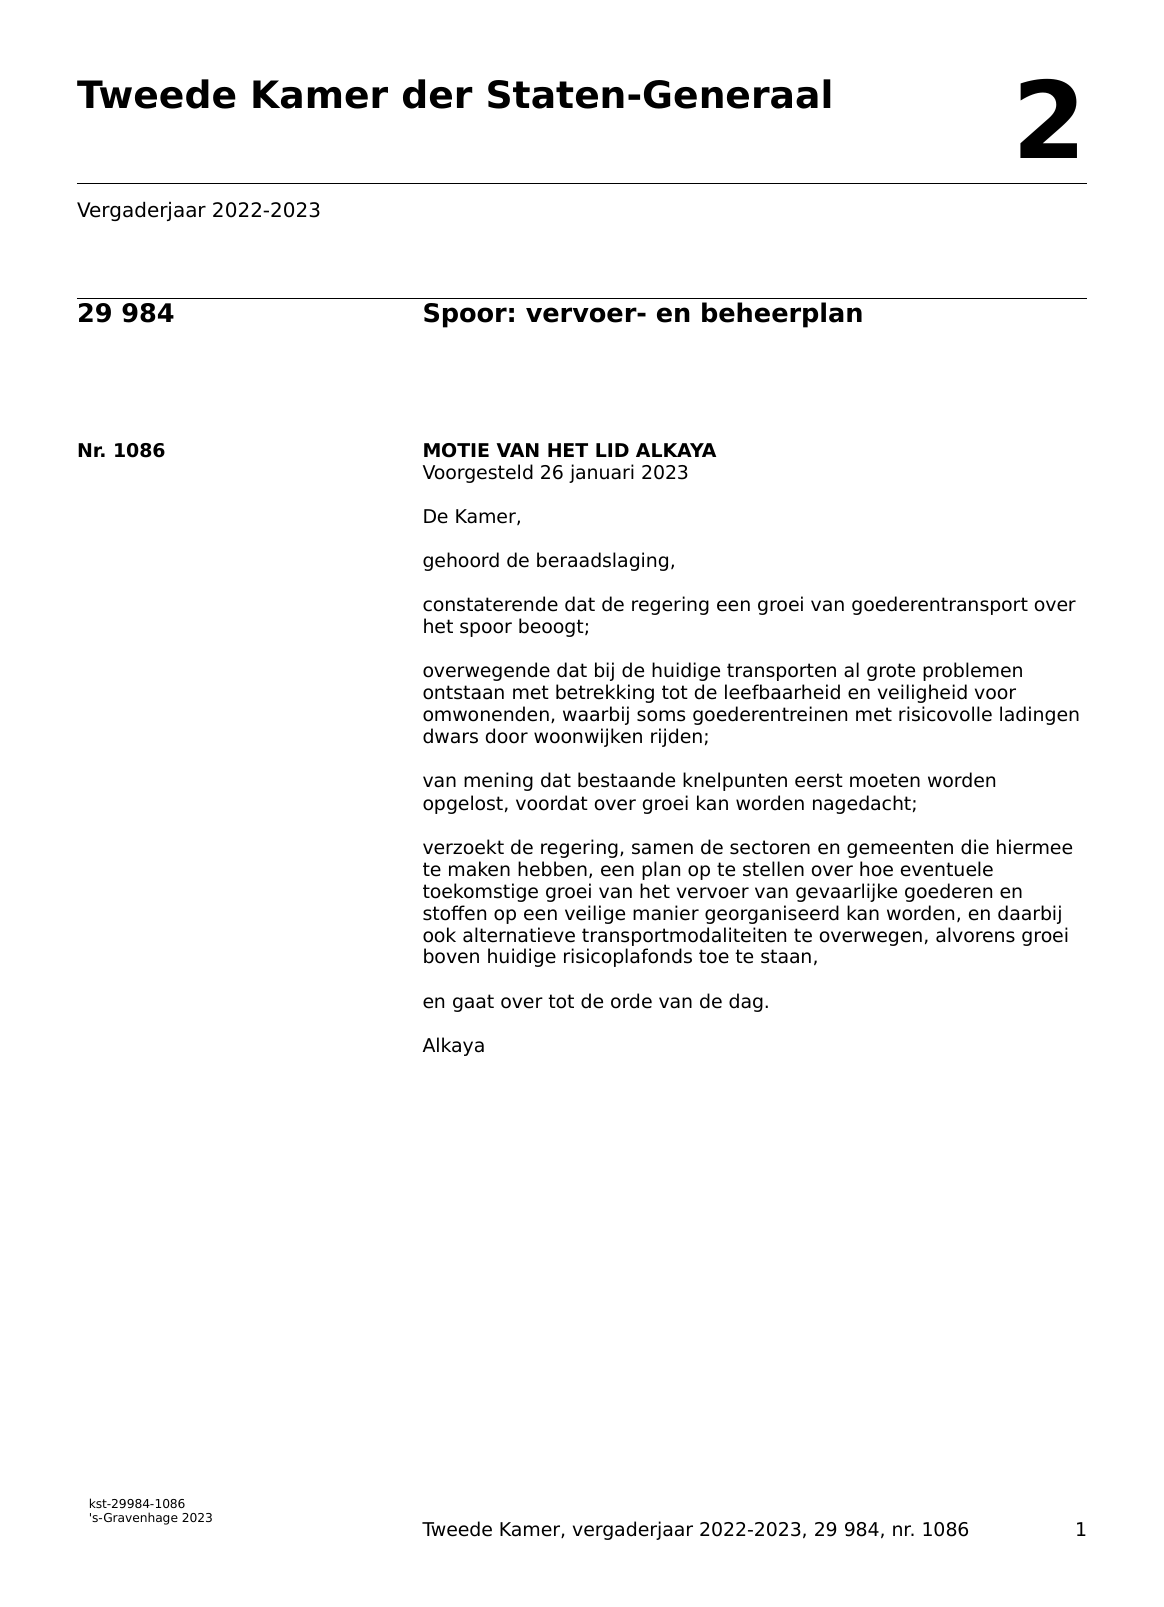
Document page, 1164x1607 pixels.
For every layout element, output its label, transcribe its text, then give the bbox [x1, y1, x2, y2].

text kst-29984-1086 [88, 1497, 323, 1511]
text overwegende dat bij de huidige transporten al grote problemen ontstaan met betrekking tot de leefbaarheid en veiligheid voor omwonenden, waarbij soms goederentreinen met risicovolle ladingen dwars door woonwijken rijden; [422, 660, 1087, 748]
text gehoord de beraadslaging, [422, 550, 1087, 572]
table_header 2 [886, 59, 1087, 183]
text verzoekt de regering, samen de sectoren en gemeenten die hiermee te maken hebben, een plan op te stellen over hoe eventuele toekomstige groei van het vervoer van gevaarlijke goederen en stoffen op een veilige manier georganiseerd kan worden, en daarbij ook alternatieve transportmodaliteiten te overwegen, alvorens groei boven huidige risicoplafonds toe te staan, [422, 837, 1087, 968]
table_cell Vergaderjaar 2022-2023 [77, 184, 1087, 298]
text 's-Gravenhage 2023 [88, 1511, 323, 1525]
subtitle Nr. 1086 MOTIE VAN HET LID ALKAYA [77, 440, 1087, 462]
text Voorgesteld 26 januari 2023 [422, 462, 1087, 484]
text van mening dat bestaande knelpunten eerst moeten worden opgelost, voordat over groei kan worden nagedacht; [422, 770, 1087, 814]
subtitle 29 984 Spoor: vervoer- en beheerplan [77, 299, 1087, 329]
table_header Tweede Kamer der Staten-Generaal [77, 59, 886, 183]
text De Kamer, [422, 506, 1087, 528]
text en gaat over tot de orde van de dag. [422, 991, 1087, 1013]
text Alkaya [422, 1035, 1087, 1057]
text constaterende dat de regering een groei van goederentransport over het spoor beoogt; [422, 594, 1087, 638]
